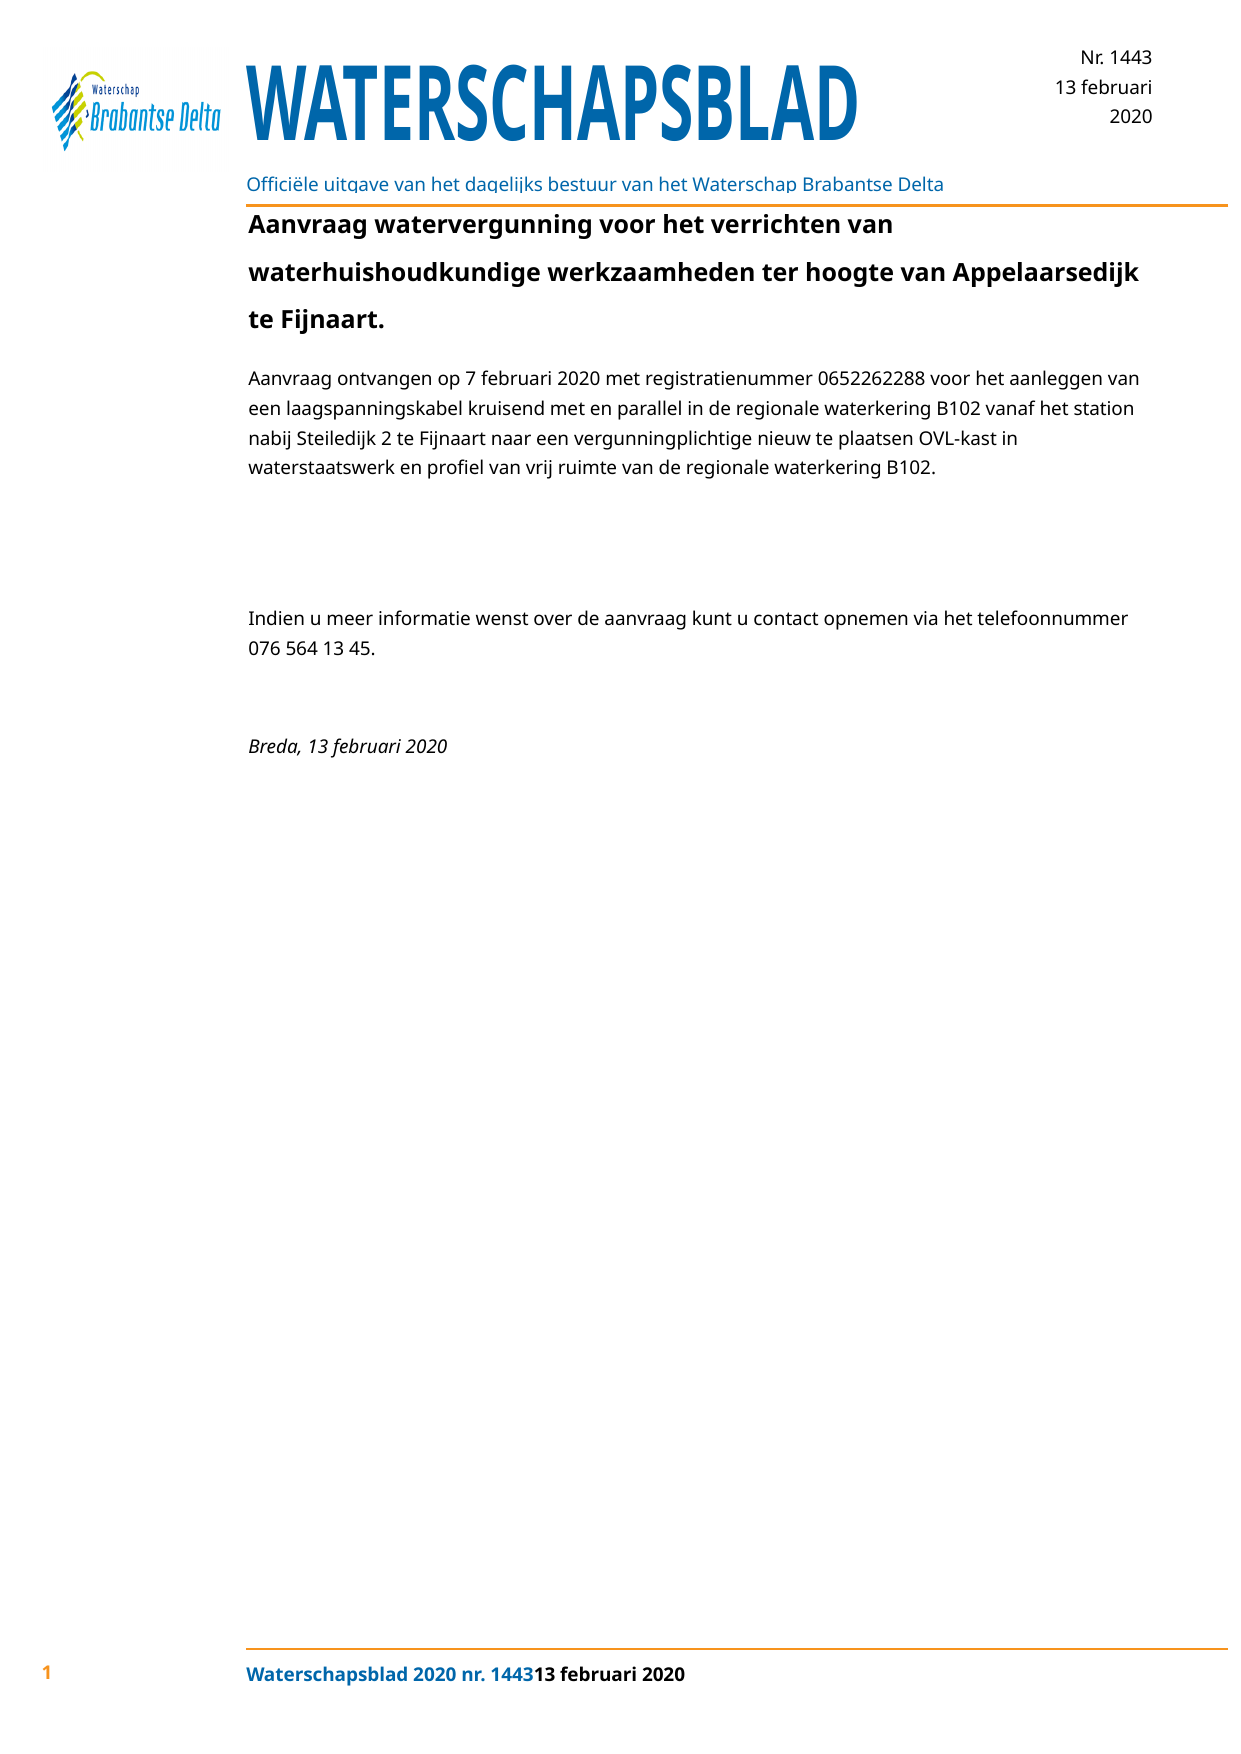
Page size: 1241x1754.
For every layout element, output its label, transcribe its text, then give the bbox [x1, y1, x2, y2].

text Aanvraag watervergunning voor het verrichten van waterhuishoudkundige werkzaamheden ter hoogte van Appelaarsedijk te Fijnaart. [248, 207, 1152, 336]
picture [41, 47, 231, 172]
text Breda, 13 februari 2020 [248, 733, 1152, 759]
text Aanvraag ontvangen op 7 februari 2020 met registratienummer 0652262288 voor het aanleggen van een laagspanningskabel kruisend met en parallel in de regionale waterkering B102 vanaf het station nabij Steiledijk 2 te Fijnaart naar een vergunningplichtige nieuw te plaatsen OVL-kast in waterstaatswerk en profiel van vrij ruimte van de regionale waterkering B102. [248, 366, 1152, 480]
text Indien u meer informatie wenst over de aanvraag kunt u contact opnemen via het telefoonnummer 076 564 13 45. [248, 606, 1152, 661]
